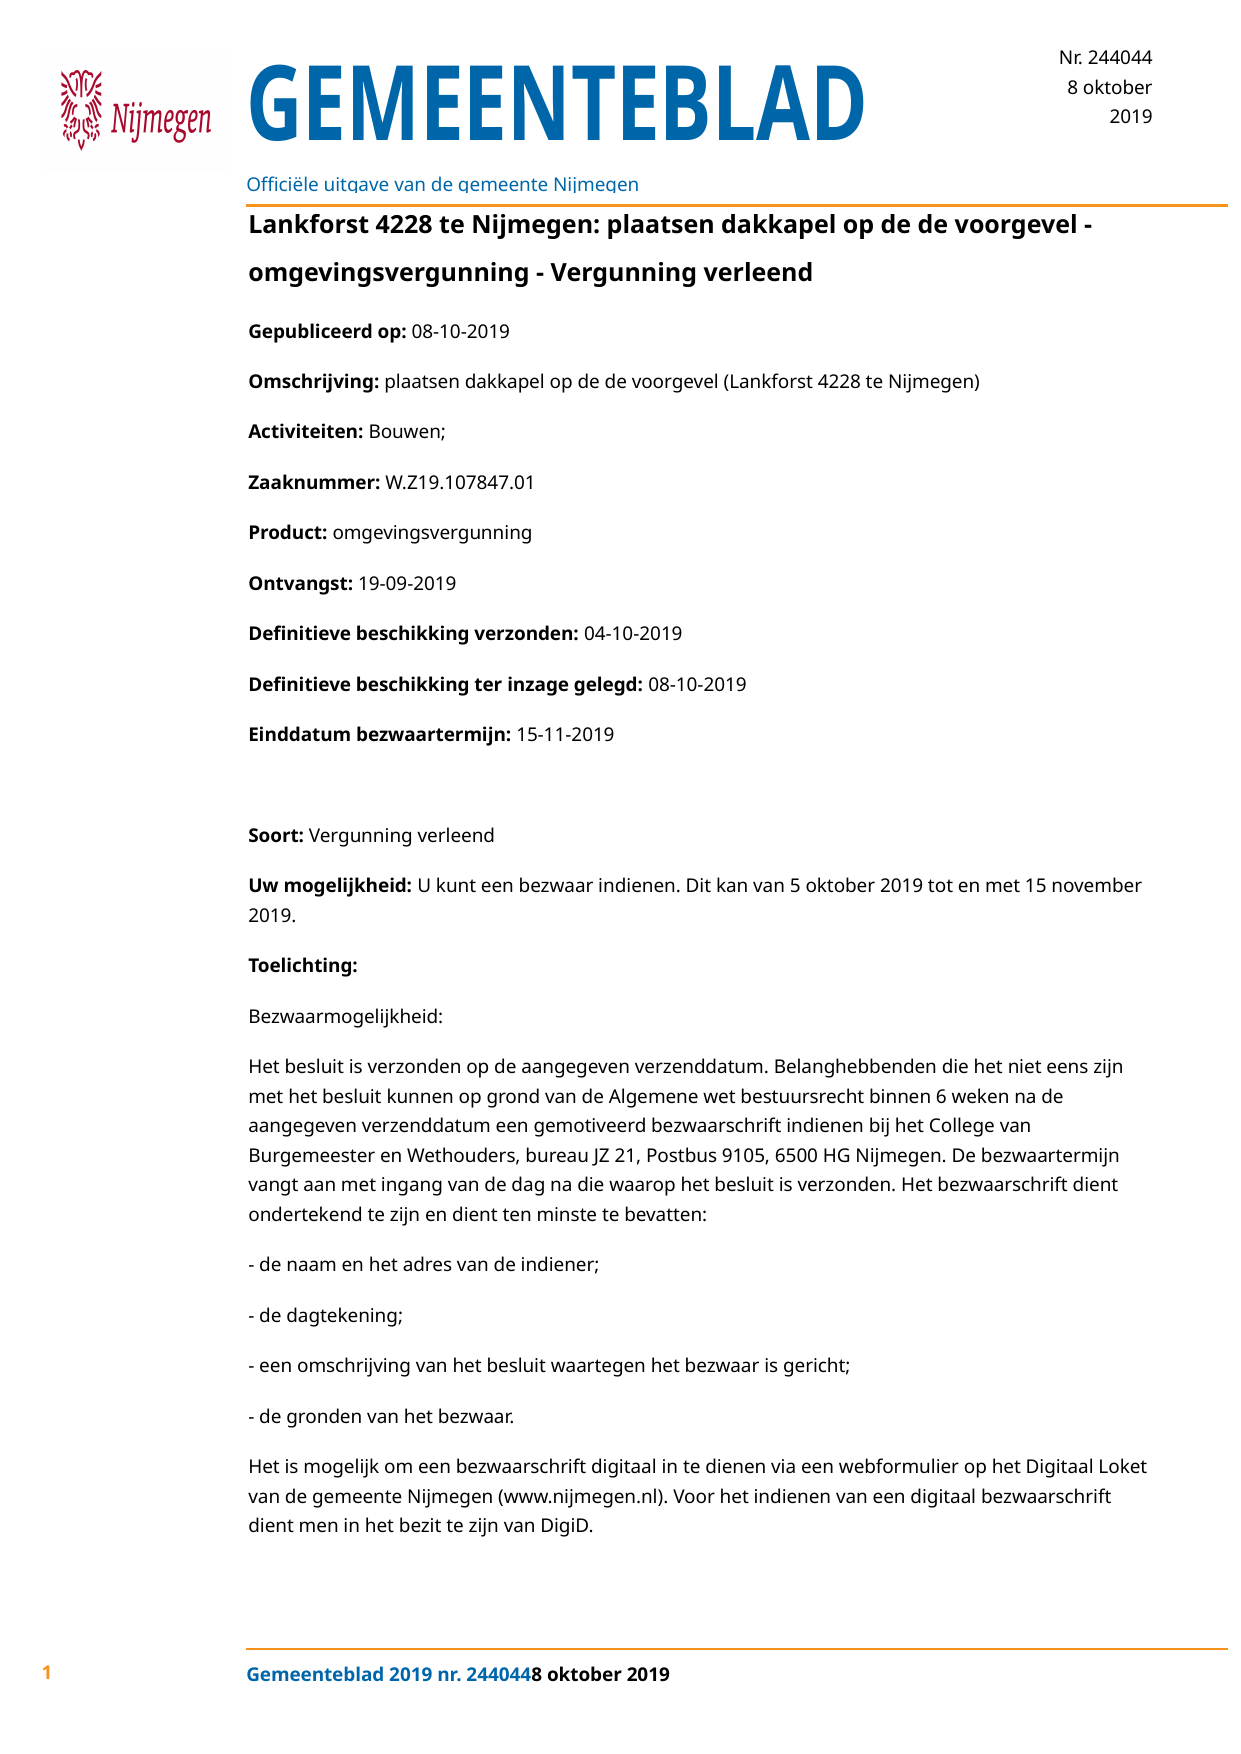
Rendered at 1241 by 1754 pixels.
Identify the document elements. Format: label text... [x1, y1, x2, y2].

text - de naam en het adres van de indiener; [248, 1252, 1152, 1277]
text - de gronden van het bezwaar. [248, 1403, 1152, 1429]
text Zaaknummer: W.Z19.107847.01 [248, 469, 1152, 495]
text Het besluit is verzonden op de aangegeven verzenddatum. Belanghebbenden die het niet eens zijn met het besluit kunnen op grond van de Algemene wet bestuursrecht binnen 6 weken na de aangegeven verzenddatum een gemotiveerd bezwaarschrift indienen bij het College van Burgemeester en Wethouders, bureau JZ 21, Postbus 9105, 6500 HG Nijmegen. De bezwaartermijn vangt aan met ingang van de dag na die waarop het besluit is verzonden. Het bezwaarschrift dient ondertekend te zijn en dient ten minste te bevatten: [248, 1053, 1152, 1227]
text Omschrijving: plaatsen dakkapel op de de voorgevel (Lankforst 4228 te Nijmegen) [248, 368, 1152, 394]
text Product: omgevingsvergunning [248, 519, 1152, 545]
text Definitieve beschikking verzonden: 04-10-2019 [248, 620, 1152, 646]
text Einddatum bezwaartermijn: 15-11-2019 [248, 721, 1152, 747]
text Het is mogelijk om een bezwaarschrift digitaal in te dienen via een webformulier op het Digitaal Loket van de gemeente Nijmegen (www.nijmegen.nl). Voor het indienen van een digitaal bezwaarschrift dient men in het bezit te zijn van DigiD. [248, 1453, 1152, 1538]
text - een omschrijving van het besluit waartegen het bezwaar is gericht; [248, 1352, 1152, 1378]
text Definitieve beschikking ter inzage gelegd: 08-10-2019 [248, 671, 1152, 697]
text - de dagtekening; [248, 1302, 1152, 1328]
text Activiteiten: Bouwen; [248, 419, 1152, 444]
text Gepubliceerd op: 08-10-2019 [248, 318, 1152, 344]
text Uw mogelijkheid: U kunt een bezwaar indienen. Dit kan van 5 oktober 2019 tot en met 15 november 2019. [248, 872, 1152, 928]
text Bezwaarmogelijkheid: [248, 1003, 1152, 1029]
text Lankforst 4228 te Nijmegen: plaatsen dakkapel op de de voorgevel - omgevingsvergunning - Vergunning verleend [248, 207, 1152, 288]
text Toelichting: [248, 952, 1152, 978]
picture [41, 47, 231, 172]
text Ontvangst: 19-09-2019 [248, 570, 1152, 596]
text Soort: Vergunning verleend [248, 822, 1152, 848]
